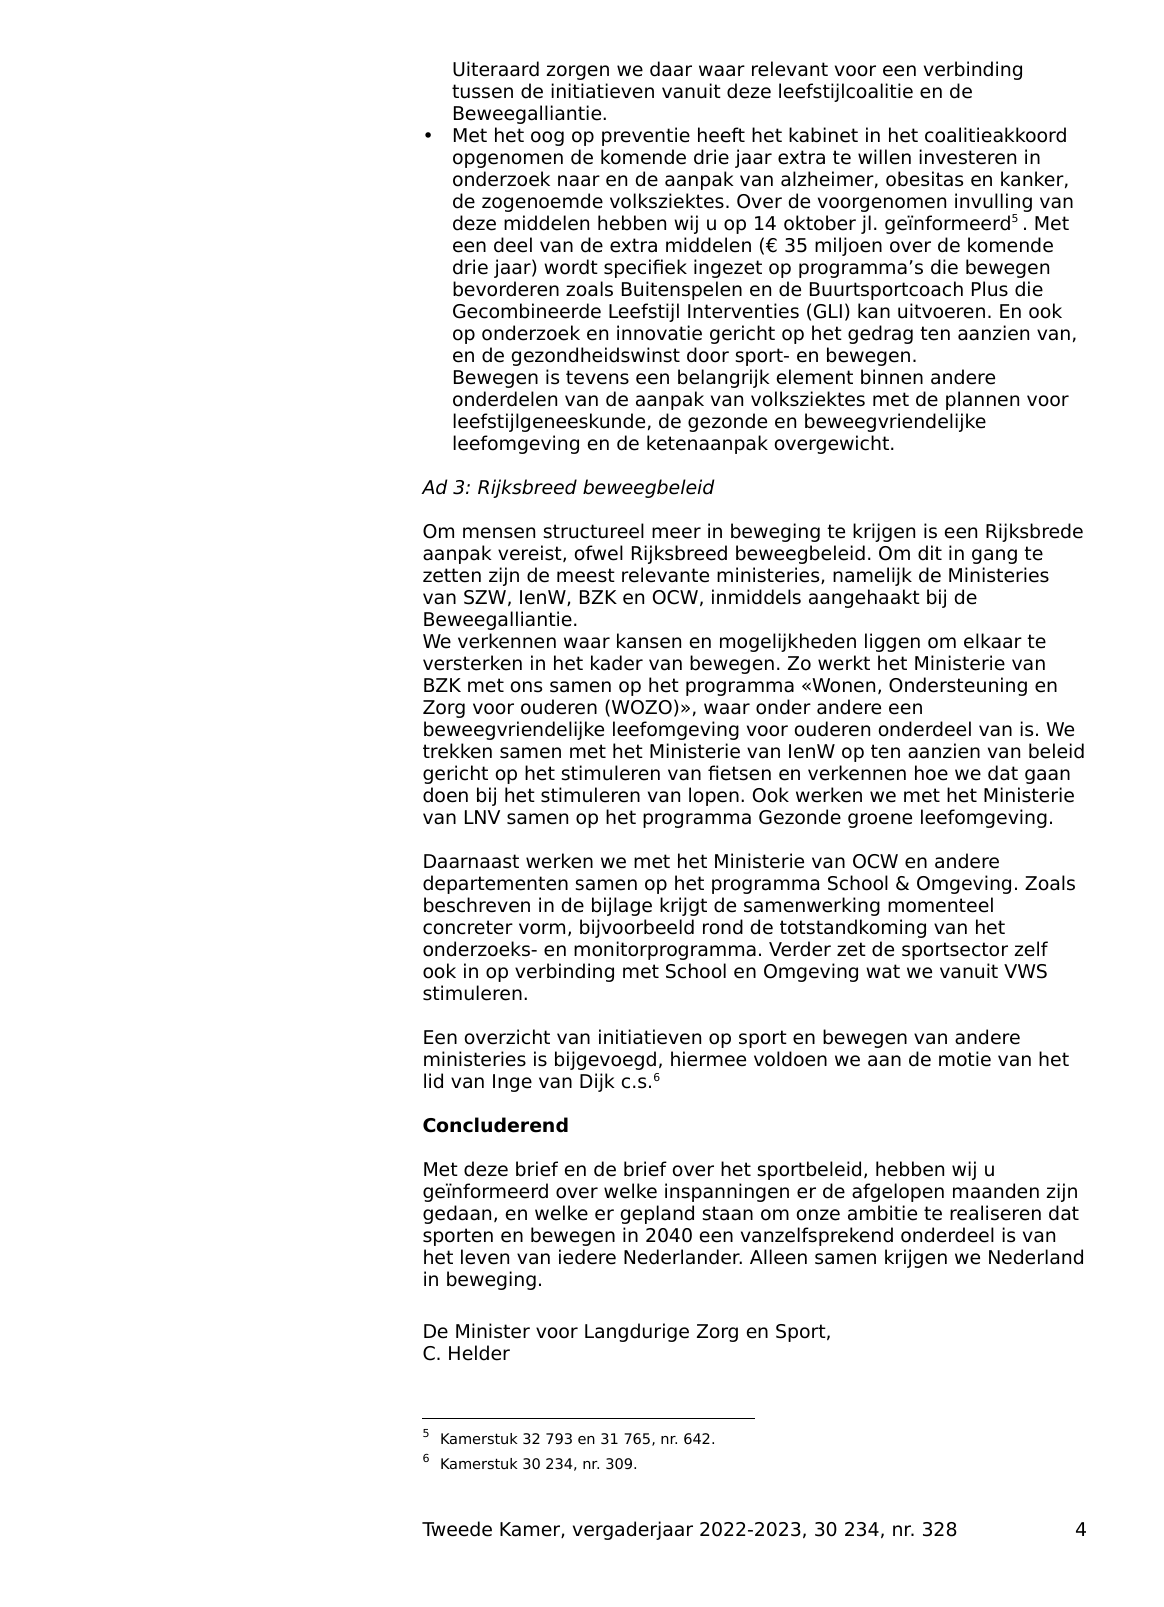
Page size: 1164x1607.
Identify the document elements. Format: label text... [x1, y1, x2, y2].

subtitle Concluderend [422, 1115, 1087, 1137]
text Een overzicht van initiatieven op sport en bewegen van andere ministeries is bijgevoegd, hiermee voldoen we aan de motie van het lid van Inge van Dijk c.s. [422, 1027, 1087, 1093]
text We verkennen waar kansen en mogelijkheden liggen om elkaar te versterken in het kader van bewegen. Zo werkt het Ministerie van BZK met ons samen op het programma «Wonen, Ondersteuning en Zorg voor ouderen (WOZO)», waar onder andere een beweegvriendelijke leefomgeving voor ouderen onderdeel van is. We trekken samen met het Ministerie van IenW op ten aanzien van beleid gericht op het stimuleren van fietsen en verkennen hoe we dat gaan doen bij het stimuleren van lopen. Ook werken we met het Ministerie van LNV samen op het programma Gezonde groene leefomgeving. [422, 631, 1087, 829]
text Bewegen is tevens een belangrijk element binnen andere onderdelen van de aanpak van volksziektes met de plannen voor leefstijlgeneeskunde, de gezonde en beweegvriendelijke leefomgeving en de ketenaanpak overgewicht. [452, 367, 1087, 455]
text Kamerstuk 32 793 en 31 765, nr. 642. [422, 1427, 1087, 1449]
text Om mensen structureel meer in beweging te krijgen is een Rijksbrede aanpak vereist, ofwel Rijksbreed beweegbeleid. Om dit in gang te zetten zijn de meest relevante ministeries, namelijk de Ministeries van SZW, IenW, BZK en OCW, inmiddels aangehaakt bij de Beweegalliantie. [422, 521, 1087, 631]
text Met deze brief en de brief over het sportbeleid, hebben wij u geïnformeerd over welke inspanningen er de afgelopen maanden zijn gedaan, en welke er gepland staan om onze ambitie te realiseren dat sporten en bewegen in 2040 een vanzelfsprekend onderdeel is van het leven van iedere Nederlander. Alleen samen krijgen we Nederland in beweging. [422, 1159, 1087, 1291]
subtitle Ad 3: Rijksbreed beweegbeleid [422, 477, 1087, 499]
text Kamerstuk 30 234, nr. 309. [422, 1452, 1087, 1474]
text Daarnaast werken we met het Ministerie van OCW en andere departementen samen op het programma School & Omgeving. Zoals beschreven in de bijlage krijgt de samenwerking momenteel concreter vorm, bijvoorbeeld rond de totstandkoming van het onderzoeks- en monitorprogramma. Verder zet de sportsector zelf ook in op verbinding met School en Omgeving wat we vanuit VWS stimuleren. [422, 851, 1087, 1005]
text Uiteraard zorgen we daar waar relevant voor een verbinding tussen de initiatieven vanuit deze leefstijlcoalitie en de Beweegalliantie. [422, 59, 1087, 125]
text • Met het oog op preventie heeft het kabinet in het coalitieakkoord opgenomen de komende drie jaar extra te willen investeren in onderzoek naar en de aanpak van alzheimer, obesitas en kanker, de zogenoemde volksziektes. Over de voorgenomen invulling van deze middelen hebben wij u op 14 oktober jl. geïnformeerd. Met een deel van de extra middelen (€ 35 miljoen over de komende drie jaar) wordt specifiek ingezet op programma’s die bewegen bevorderen zoals Buitenspelen en de Buurtsportcoach Plus die Gecombineerde Leefstijl Interventies (GLI) kan uitvoeren. En ook op onderzoek en innovatie gericht op het gedrag ten aanzien van, en de gezondheidswinst door sport- en bewegen. [422, 125, 1087, 367]
text De Minister voor Langdurige Zorg en Sport, C. Helder [422, 1321, 1087, 1365]
